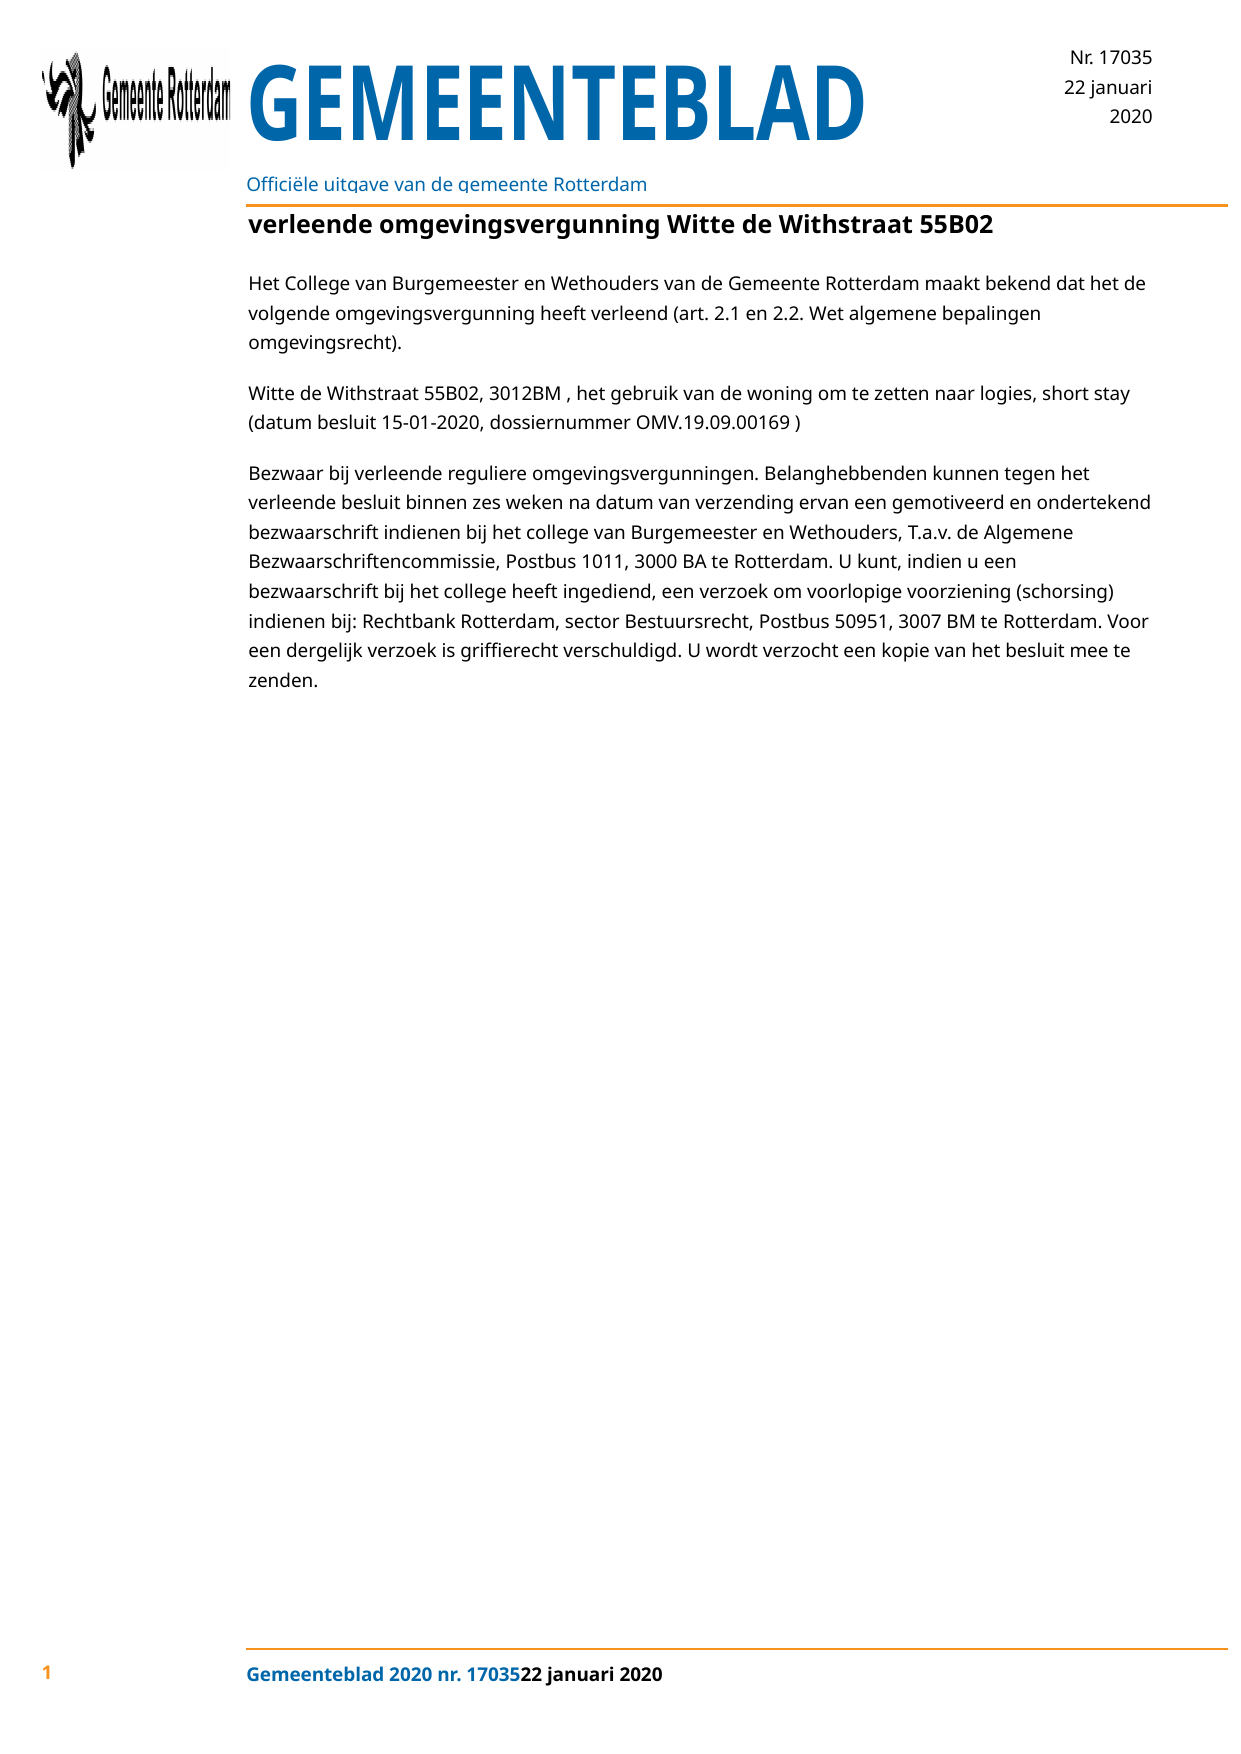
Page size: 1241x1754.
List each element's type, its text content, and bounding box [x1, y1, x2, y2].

picture [41, 47, 231, 172]
text verleende omgevingsvergunning Witte de Withstraat 55B02 [248, 207, 1152, 241]
text Bezwaar bij verleende reguliere omgevingsvergunningen. Belanghebbenden kunnen tegen het verleende besluit binnen zes weken na datum van verzending ervan een gemotiveerd en ondertekend bezwaarschrift indienen bij het college van Burgemeester en Wethouders, T.a.v. de Algemene Bezwaarschriftencommissie, Postbus 1011, 3000 BA te Rotterdam. U kunt, indien u een bezwaarschrift bij het college heeft ingediend, een verzoek om voorlopige voorziening (schorsing) indienen bij: Rechtbank Rotterdam, sector Bestuursrecht, Postbus 50951, 3007 BM te Rotterdam. Voor een dergelijk verzoek is griffierecht verschuldigd. U wordt verzocht een kopie van het besluit mee te zenden. [248, 460, 1152, 693]
text Het College van Burgemeester en Wethouders van de Gemeente Rotterdam maakt bekend dat het de volgende omgevingsvergunning heeft verleend (art. 2.1 en 2.2. Wet algemene bepalingen omgevingsrecht). [248, 270, 1152, 355]
text Witte de Withstraat 55B02, 3012BM , het gebruik van de woning om te zetten naar logies, short stay (datum besluit 15-01-2020, dossiernummer OMV.19.09.00169 ) [248, 380, 1152, 435]
